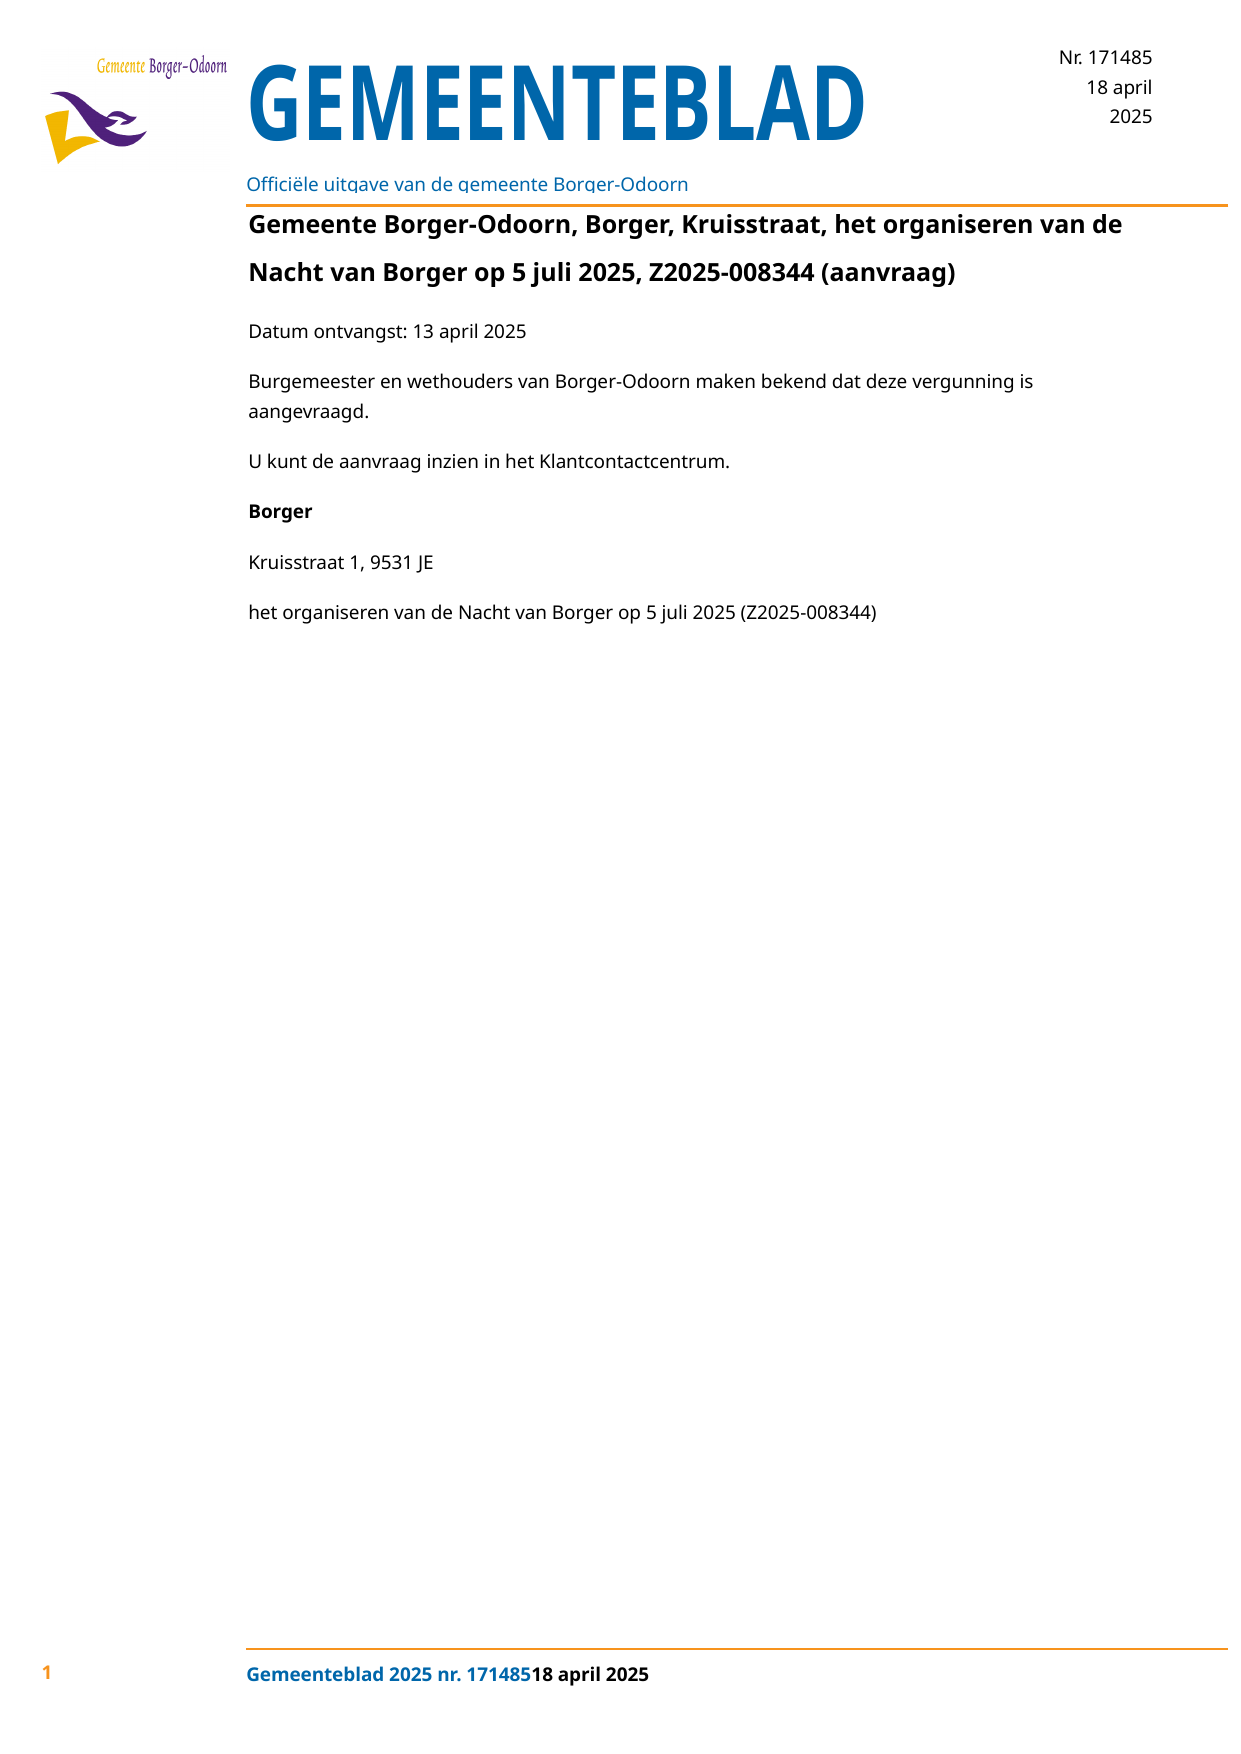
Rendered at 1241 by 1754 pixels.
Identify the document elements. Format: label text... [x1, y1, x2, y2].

text Borger [248, 499, 1152, 524]
text Kruisstraat 1, 9531 JE [248, 549, 1152, 575]
picture [41, 47, 231, 172]
text Datum ontvangst: 13 april 2025 [248, 318, 1152, 344]
text U kunt de aanvraag inzien in het Klantcontactcentrum. [248, 448, 1152, 474]
text Burgemeester en wethouders van Borger-Odoorn maken bekend dat deze vergunning is aangevraagd. [248, 368, 1152, 424]
text Gemeente Borger-Odoorn, Borger, Kruisstraat, het organiseren van de Nacht van Borger op 5 juli 2025, Z2025-008344 (aanvraag) [248, 207, 1152, 288]
text het organiseren van de Nacht van Borger op 5 juli 2025 (Z2025-008344) [248, 599, 1152, 625]
